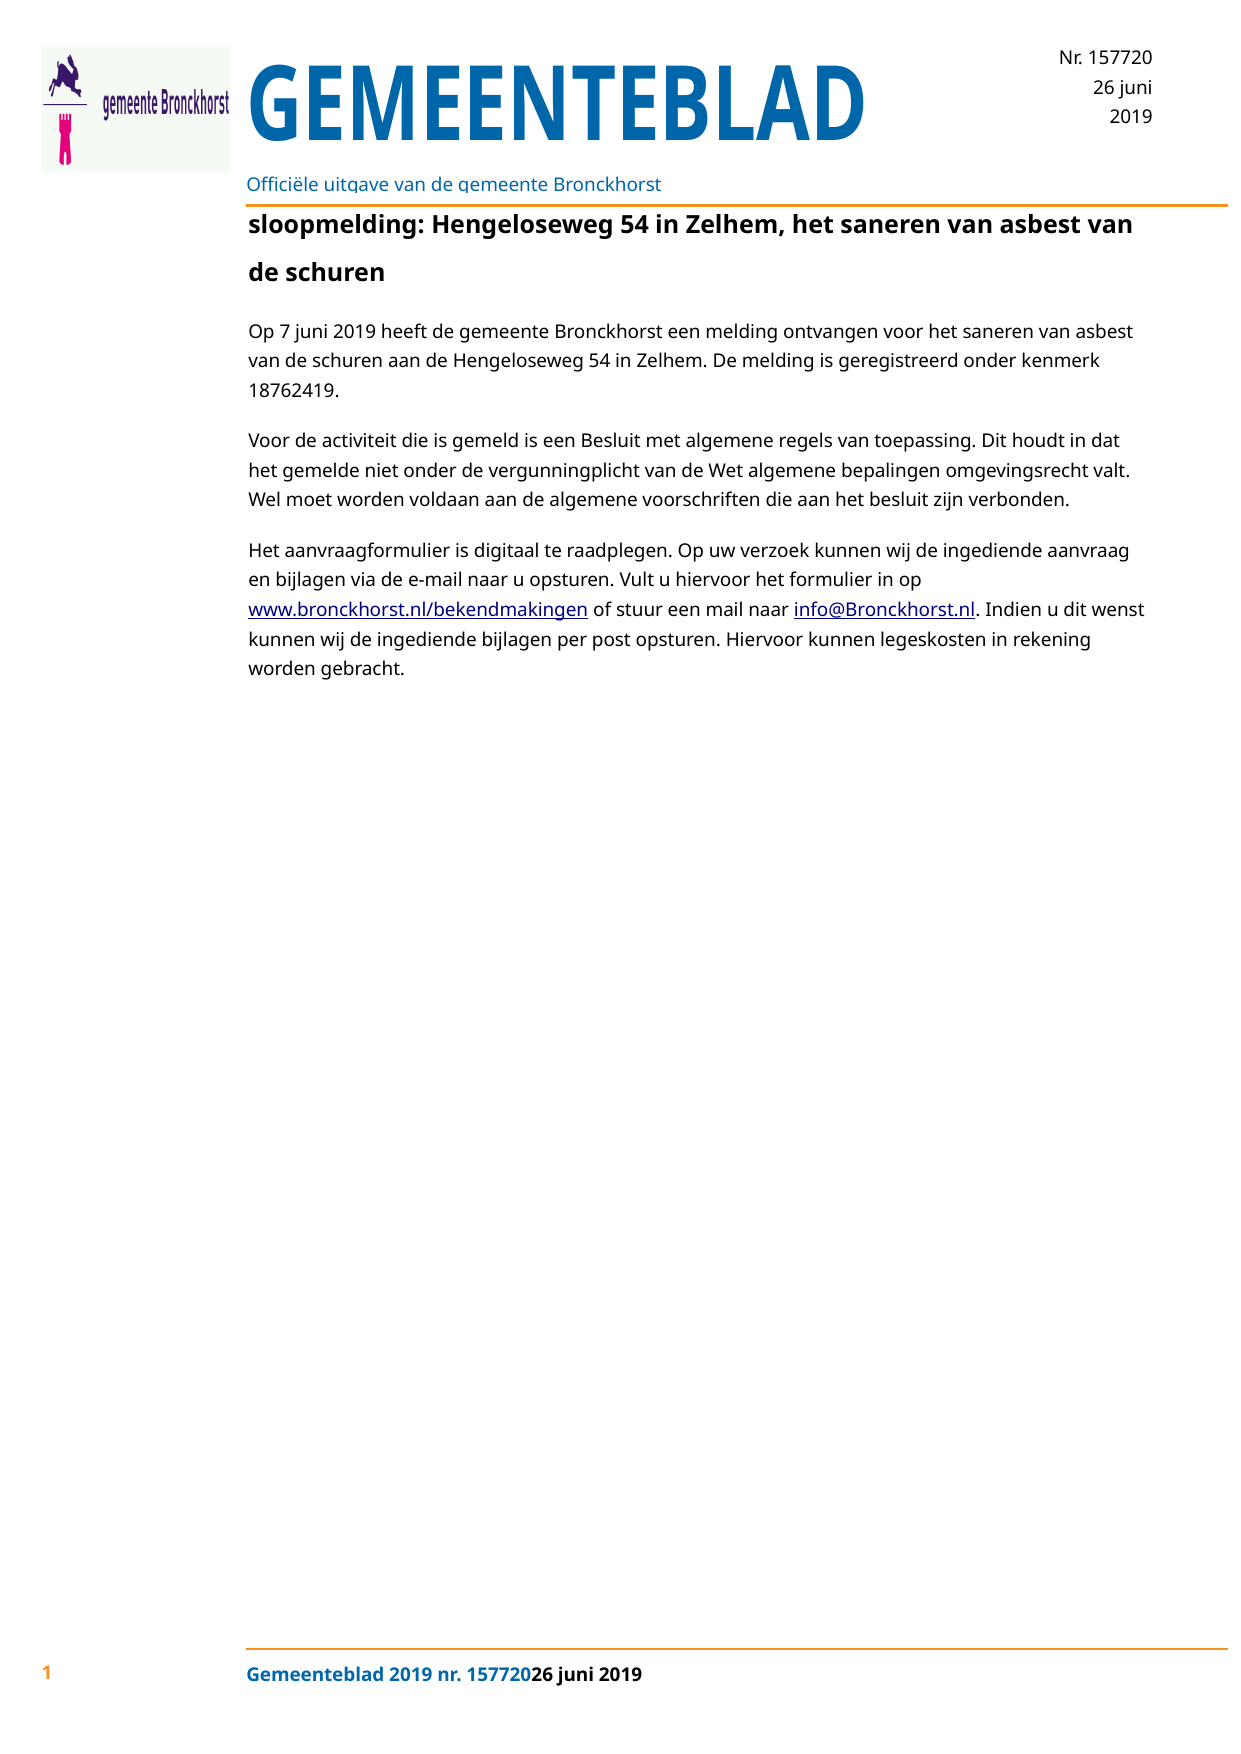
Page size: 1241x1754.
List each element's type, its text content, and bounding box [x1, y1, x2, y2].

text sloopmelding: Hengeloseweg 54 in Zelhem, het saneren van asbest van de schuren [248, 207, 1152, 288]
picture [41, 47, 231, 172]
text Het aanvraagformulier is digitaal te raadplegen. Op uw verzoek kunnen wij de ingediende aanvraag en bijlagen via de e-mail naar u opsturen. Vult u hiervoor het formulier in op www.bronckhorst.nl/bekendmakingen of stuur een mail naar info@Bronckhorst.nl. Indien u dit wenst kunnen wij de ingediende bijlagen per post opsturen. Hiervoor kunnen legeskosten in rekening worden gebracht. [248, 537, 1152, 681]
text Voor de activiteit die is gemeld is een Besluit met algemene regels van toepassing. Dit houdt in dat het gemelde niet onder de vergunningplicht van de Wet algemene bepalingen omgevingsrecht valt. Wel moet worden voldaan aan de algemene voorschriften die aan het besluit zijn verbonden. [248, 427, 1152, 512]
text Op 7 juni 2019 heeft de gemeente Bronckhorst een melding ontvangen voor het saneren van asbest van de schuren aan de Hengeloseweg 54 in Zelhem. De melding is geregistreerd onder kenmerk 18762419. [248, 318, 1152, 403]
